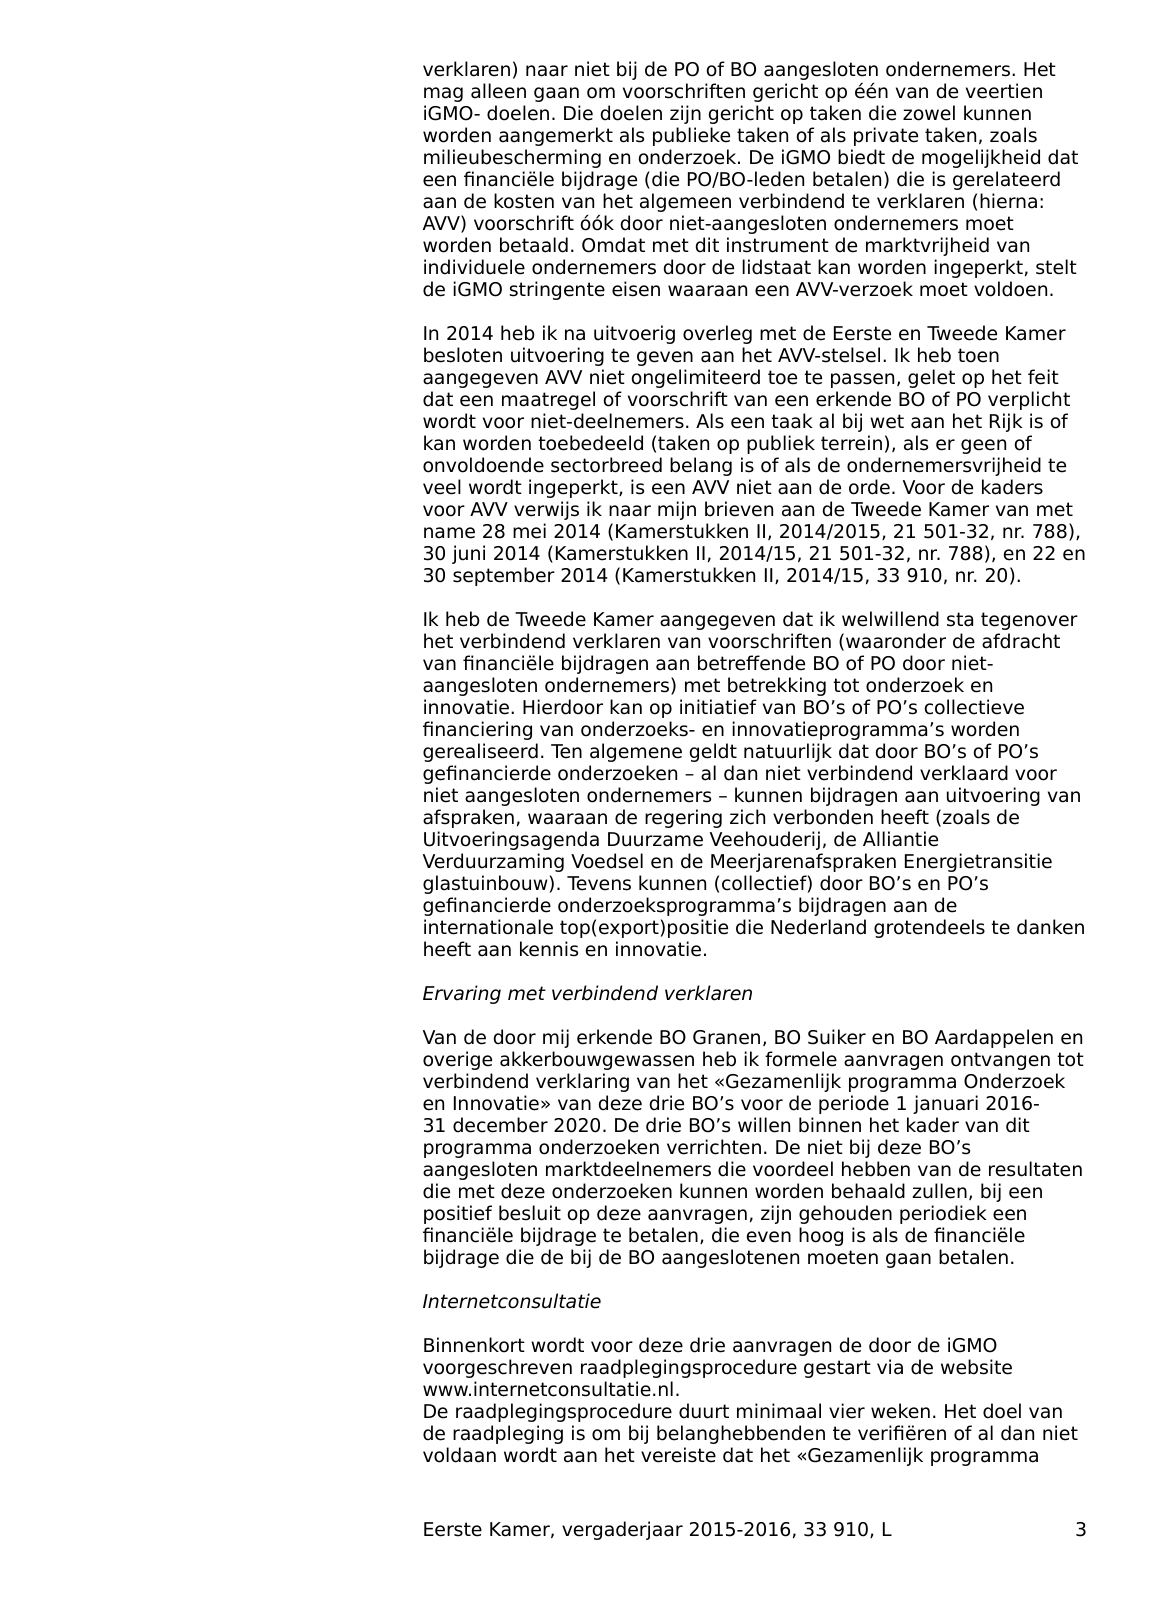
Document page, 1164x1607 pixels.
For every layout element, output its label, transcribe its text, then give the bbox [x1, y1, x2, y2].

text verklaren) naar niet bij de PO of BO aangesloten ondernemers. Het mag alleen gaan om voorschriften gericht op één van de veertien iGMO- doelen. Die doelen zijn gericht op taken die zowel kunnen worden aangemerkt als publieke taken of als private taken, zoals milieubescherming en onderzoek. De iGMO biedt de mogelijkheid dat een financiële bijdrage (die PO/BO-leden betalen) die is gerelateerd aan de kosten van het algemeen verbindend te verklaren (hierna: AVV) voorschrift óók door niet-aangesloten ondernemers moet worden betaald. Omdat met dit instrument de marktvrijheid van individuele ondernemers door de lidstaat kan worden ingeperkt, stelt de iGMO stringente eisen waaraan een AVV-verzoek moet voldoen. [422, 59, 1087, 301]
text In 2014 heb ik na uitvoerig overleg met de Eerste en Tweede Kamer besloten uitvoering te geven aan het AVV-stelsel. Ik heb toen aangegeven AVV niet ongelimiteerd toe te passen, gelet op het feit dat een maatregel of voorschrift van een erkende BO of PO verplicht wordt voor niet-deelnemers. Als een taak al bij wet aan het Rijk is of kan worden toebedeeld (taken op publiek terrein), als er geen of onvoldoende sectorbreed belang is of als de ondernemersvrijheid te veel wordt ingeperkt, is een AVV niet aan de orde. Voor de kaders voor AVV verwijs ik naar mijn brieven aan de Tweede Kamer van met name 28 mei 2014 (Kamerstukken II, 2014/2015, 21 501-32, nr. 788), 30 juni 2014 (Kamerstukken II, 2014/15, 21 501-32, nr. 788), en 22 en 30 september 2014 (Kamerstukken II, 2014/15, 33 910, nr. 20). [422, 323, 1087, 587]
subtitle Internetconsultatie [422, 1291, 1087, 1313]
text Ik heb de Tweede Kamer aangegeven dat ik welwillend sta tegenover het verbindend verklaren van voorschriften (waaronder de afdracht van financiële bijdragen aan betreffende BO of PO door niet-aangesloten ondernemers) met betrekking tot onderzoek en innovatie. Hierdoor kan op initiatief van BO’s of PO’s collectieve financiering van onderzoeks- en innovatieprogramma’s worden gerealiseerd. Ten algemene geldt natuurlijk dat door BO’s of PO’s gefinancierde onderzoeken – al dan niet verbindend verklaard voor niet aangesloten ondernemers – kunnen bijdragen aan uitvoering van afspraken, waaraan de regering zich verbonden heeft (zoals de Uitvoeringsagenda Duurzame Veehouderij, de Alliantie Verduurzaming Voedsel en de Meerjarenafspraken Energietransitie glastuinbouw). Tevens kunnen (collectief) door BO’s en PO’s gefinancierde onderzoeksprogramma’s bijdragen aan de internationale top(export)positie die Nederland grotendeels te danken heeft aan kennis en innovatie. [422, 609, 1087, 961]
text De raadplegingsprocedure duurt minimaal vier weken. Het doel van de raadpleging is om bij belanghebbenden te verifiëren of al dan niet voldaan wordt aan het vereiste dat het «Gezamenlijk programma [422, 1401, 1087, 1467]
text Binnenkort wordt voor deze drie aanvragen de door de iGMO voorgeschreven raadplegingsprocedure gestart via de website www.internetconsultatie.nl. [422, 1335, 1087, 1401]
text Van de door mij erkende BO Granen, BO Suiker en BO Aardappelen en overige akkerbouwgewassen heb ik formele aanvragen ontvangen tot verbindend verklaring van het «Gezamenlijk programma Onderzoek en Innovatie» van deze drie BO’s voor de periode 1 januari 2016-31 december 2020. De drie BO’s willen binnen het kader van dit programma onderzoeken verrichten. De niet bij deze BO’s aangesloten marktdeelnemers die voordeel hebben van de resultaten die met deze onderzoeken kunnen worden behaald zullen, bij een positief besluit op deze aanvragen, zijn gehouden periodiek een financiële bijdrage te betalen, die even hoog is als de financiële bijdrage die de bij de BO aangeslotenen moeten gaan betalen. [422, 1027, 1087, 1269]
subtitle Ervaring met verbindend verklaren [422, 983, 1087, 1005]
